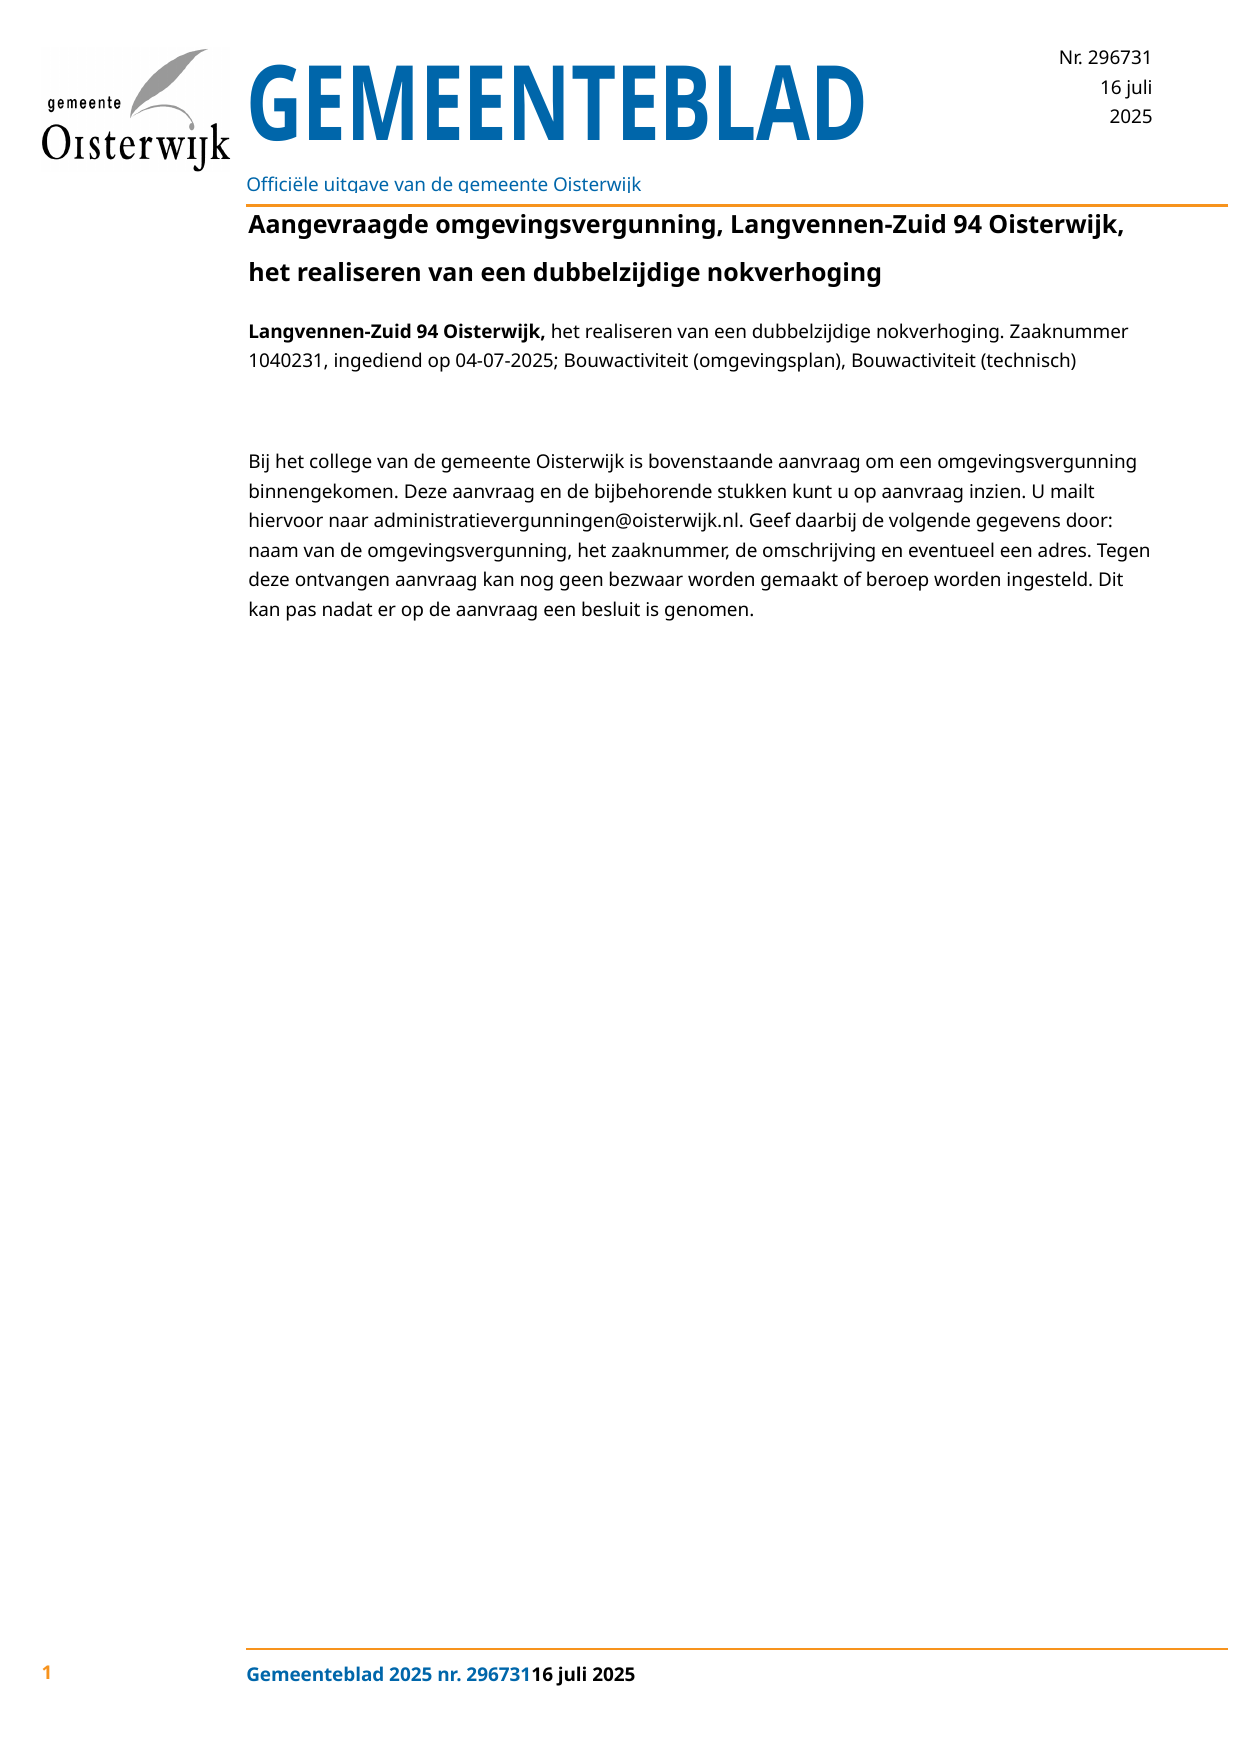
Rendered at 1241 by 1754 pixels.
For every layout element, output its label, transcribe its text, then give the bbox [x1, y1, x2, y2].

text Aangevraagde omgevingsvergunning, Langvennen-Zuid 94 Oisterwijk, het realiseren van een dubbelzijdige nokverhoging [248, 207, 1152, 288]
text Langvennen-Zuid 94 Oisterwijk, het realiseren van een dubbelzijdige nokverhoging. Zaaknummer 1040231, ingediend op 04-07-2025; Bouwactiviteit (omgevingsplan), Bouwactiviteit (technisch) [248, 318, 1152, 373]
text Bij het college van de gemeente Oisterwijk is bovenstaande aanvraag om een omgevingsvergunning binnengekomen. Deze aanvraag en de bijbehorende stukken kunt u op aanvraag inzien. U mailt hiervoor naar administratievergunningen@oisterwijk.nl. Geef daarbij de volgende gegevens door: naam van de omgevingsvergunning, het zaaknummer, de omschrijving en eventueel een adres. Tegen deze ontvangen aanvraag kan nog geen bezwaar worden gemaakt of beroep worden ingesteld. Dit kan pas nadat er op de aanvraag een besluit is genomen. [248, 448, 1152, 622]
picture [41, 47, 231, 172]
